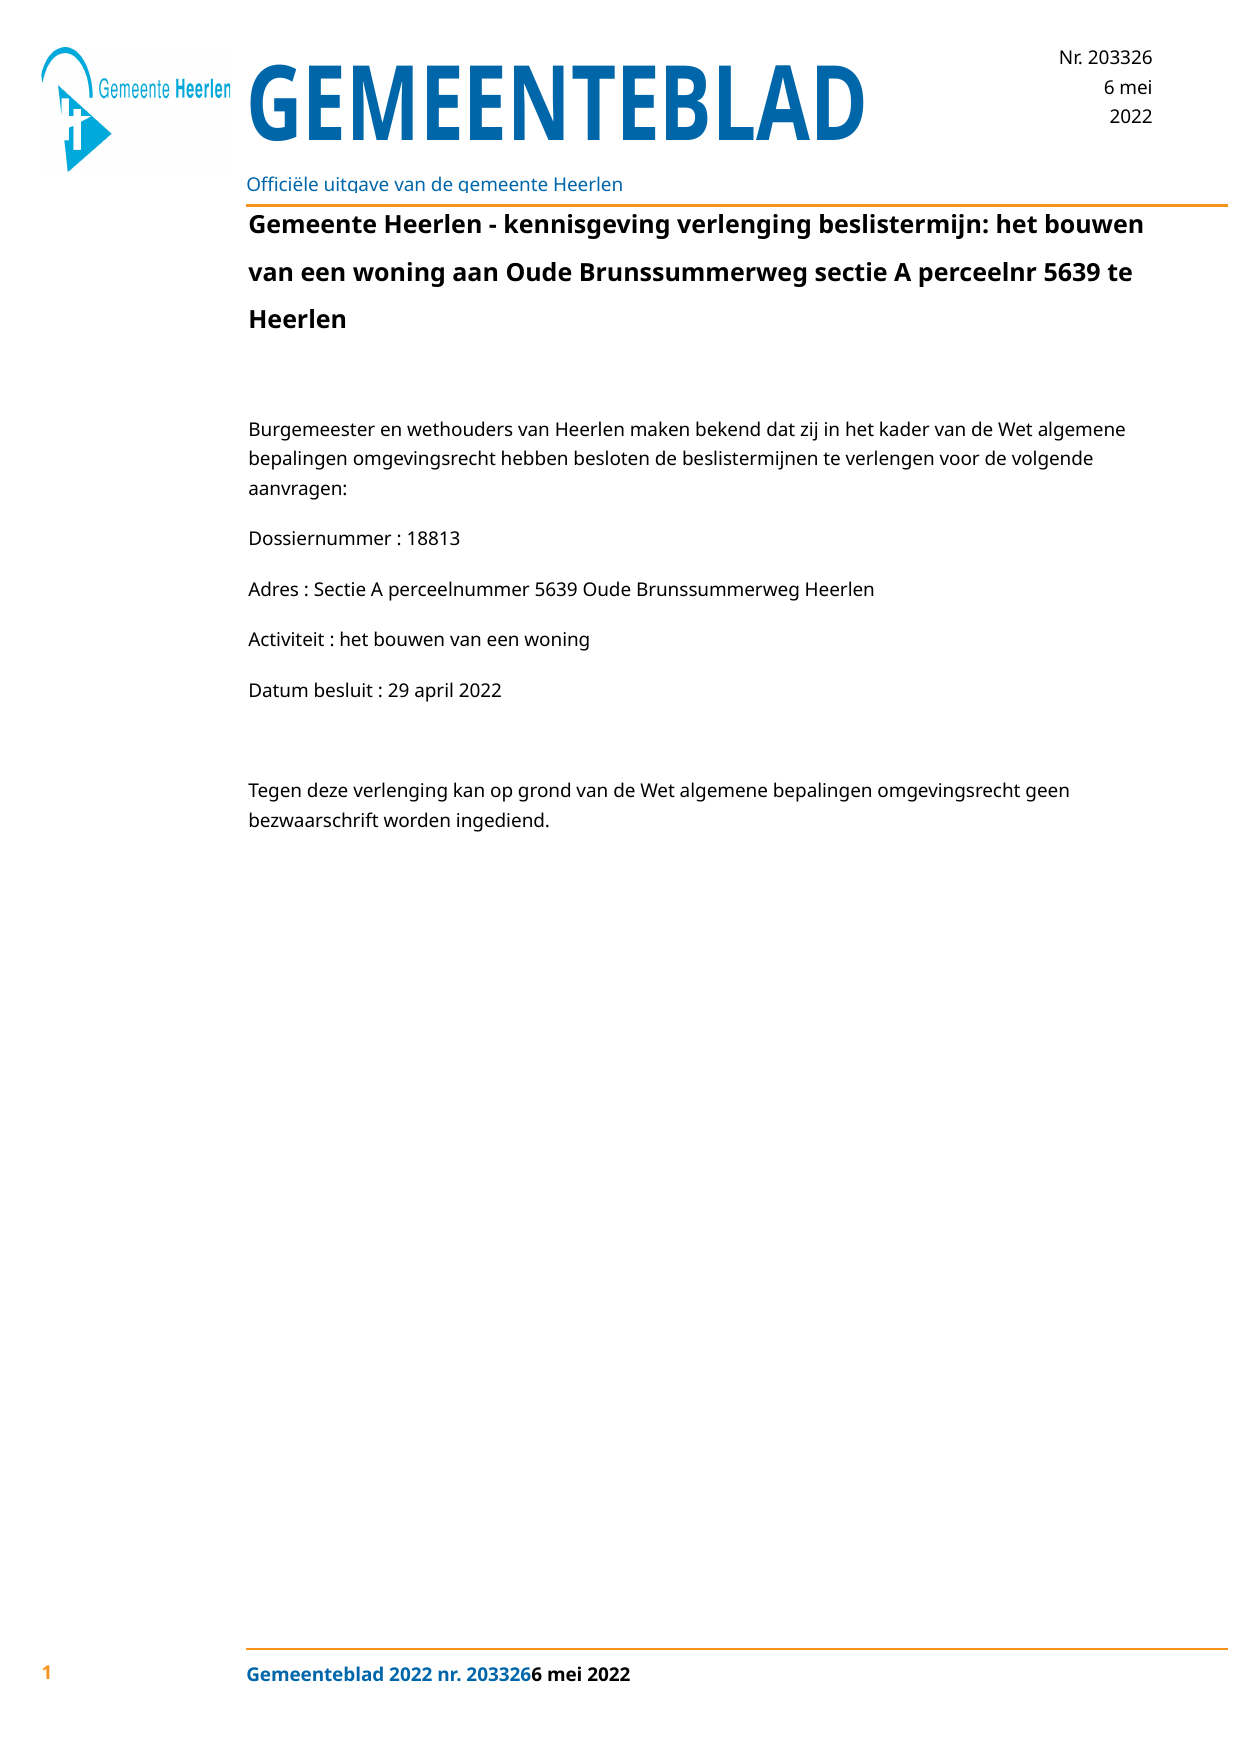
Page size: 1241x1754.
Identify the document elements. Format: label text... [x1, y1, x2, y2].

picture [41, 47, 59, 70]
text Activiteit : het bouwen van een woning [248, 626, 1152, 652]
text Tegen deze verlenging kan op grond van de Wet algemene bepalingen omgevingsrecht geen bezwaarschrift worden ingediend. [248, 778, 1152, 833]
text Gemeente Heerlen - kennisgeving verlenging beslistermijn: het bouwen van een woning aan Oude Brunssummerweg sectie A perceelnr 5639 te Heerlen [248, 207, 1152, 336]
text Burgemeester en wethouders van Heerlen maken bekend dat zij in het kader van de Wet algemene bepalingen omgevingsrecht hebben besloten de beslistermijnen te verlengen voor de volgende aanvragen: [248, 416, 1152, 501]
text Dossiernummer : 18813 [248, 526, 1152, 551]
text Datum besluit : 29 april 2022 [248, 677, 1152, 702]
text Adres : Sectie A perceelnummer 5639 Oude Brunssummerweg Heerlen [248, 576, 1152, 602]
picture [41, 47, 231, 172]
